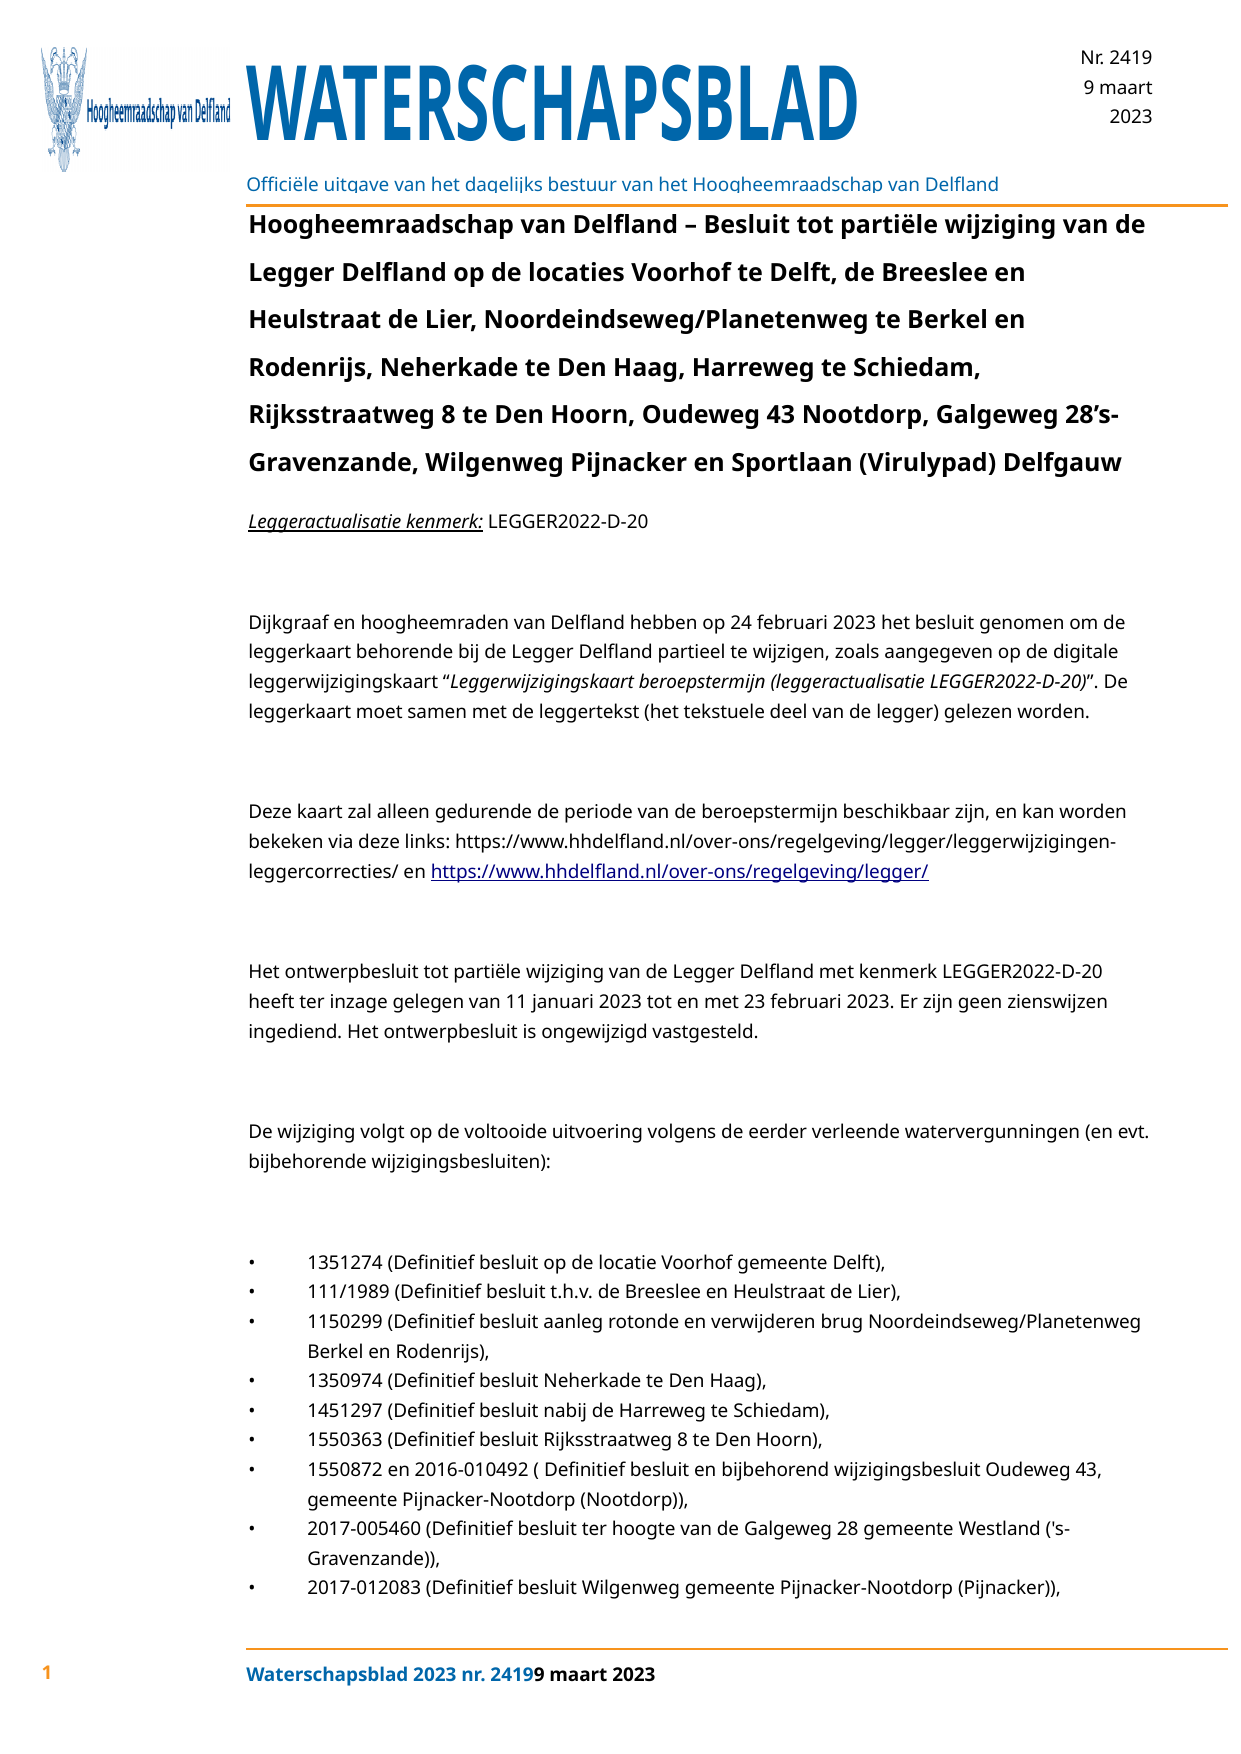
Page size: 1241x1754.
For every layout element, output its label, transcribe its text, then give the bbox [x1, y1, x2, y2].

list 2017-005460 (Definitief besluit ter hoogte van de Galgeweg 28 gemeente Westland ('s-Gravenzande)), [248, 1515, 1152, 1571]
picture [41, 47, 231, 172]
text Hoogheemraadschap van Delfland – Besluit tot partiële wijziging van de Legger Delfland op de locaties Voorhof te Delft, de Breeslee en Heulstraat de Lier, Noordeindseweg/Planetenweg te Berkel en Rodenrijs, Neherkade te Den Haag, Harreweg te Schiedam, Rijksstraatweg 8 te Den Hoorn, Oudeweg 43 Nootdorp, Galgeweg 28’s-Gravenzande, Wilgenweg Pijnacker en Sportlaan (Virulypad) Delfgauw [248, 207, 1152, 479]
text Dijkgraaf en hoogheemraden van Delfland hebben op 24 februari 2023 het besluit genomen om de leggerkaart behorende bij de Legger Delfland partieel te wijzigen, zoals aangegeven op de digitale leggerwijzigingskaart “Leggerwijzigingskaart beroepstermijn (leggeractualisatie LEGGER2022-D-20)”. De leggerkaart moet samen met de leggertekst (het tekstuele deel van de legger) gelezen worden. [248, 609, 1152, 724]
text De wijziging volgt op de voltooide uitvoering volgens de eerder verleende watervergunningen (en evt. bijbehorende wijzigingsbesluiten): [248, 1119, 1152, 1174]
list 2017-012083 (Definitief besluit Wilgenweg gemeente Pijnacker-Nootdorp (Pijnacker)), [248, 1574, 1152, 1600]
list 1451297 (Definitief besluit nabij de Harreweg te Schiedam), [248, 1397, 1152, 1423]
list 1550872 en 2016-010492 ( Definitief besluit en bijbehorend wijzigingsbesluit Oudeweg 43, gemeente Pijnacker-Nootdorp (Nootdorp)), [248, 1456, 1152, 1512]
list 1350974 (Definitief besluit Neherkade te Den Haag), [248, 1367, 1152, 1393]
text Deze kaart zal alleen gedurende de periode van de beroepstermijn beschikbaar zijn, en kan worden bekeken via deze links: https://www.hhdelfland.nl/over-ons/regelgeving/legger/leggerwijzigingen-leggercorrecties/ en https://www.hhdelfland.nl/over-ons/regelgeving/legger/ [248, 799, 1152, 884]
list 1550363 (Definitief besluit Rijksstraatweg 8 te Den Hoorn), [248, 1427, 1152, 1452]
list 1150299 (Definitief besluit aanleg rotonde en verwijderen brug Noordeindseweg/Planetenweg Berkel en Rodenrijs), [248, 1308, 1152, 1364]
text Leggeractualisatie kenmerk: LEGGER2022-D-20 [248, 508, 1152, 534]
list 111/1989 (Definitief besluit t.h.v. de Breeslee en Heulstraat de Lier), [248, 1279, 1152, 1304]
list 1351274 (Definitief besluit op de locatie Voorhof gemeente Delft), [248, 1249, 1152, 1275]
text Het ontwerpbesluit tot partiële wijziging van de Legger Delfland met kenmerk LEGGER2022-D-20 heeft ter inzage gelegen van 11 januari 2023 tot en met 23 februari 2023. Er zijn geen zienswijzen ingediend. Het ontwerpbesluit is ongewijzigd vastgesteld. [248, 959, 1152, 1044]
